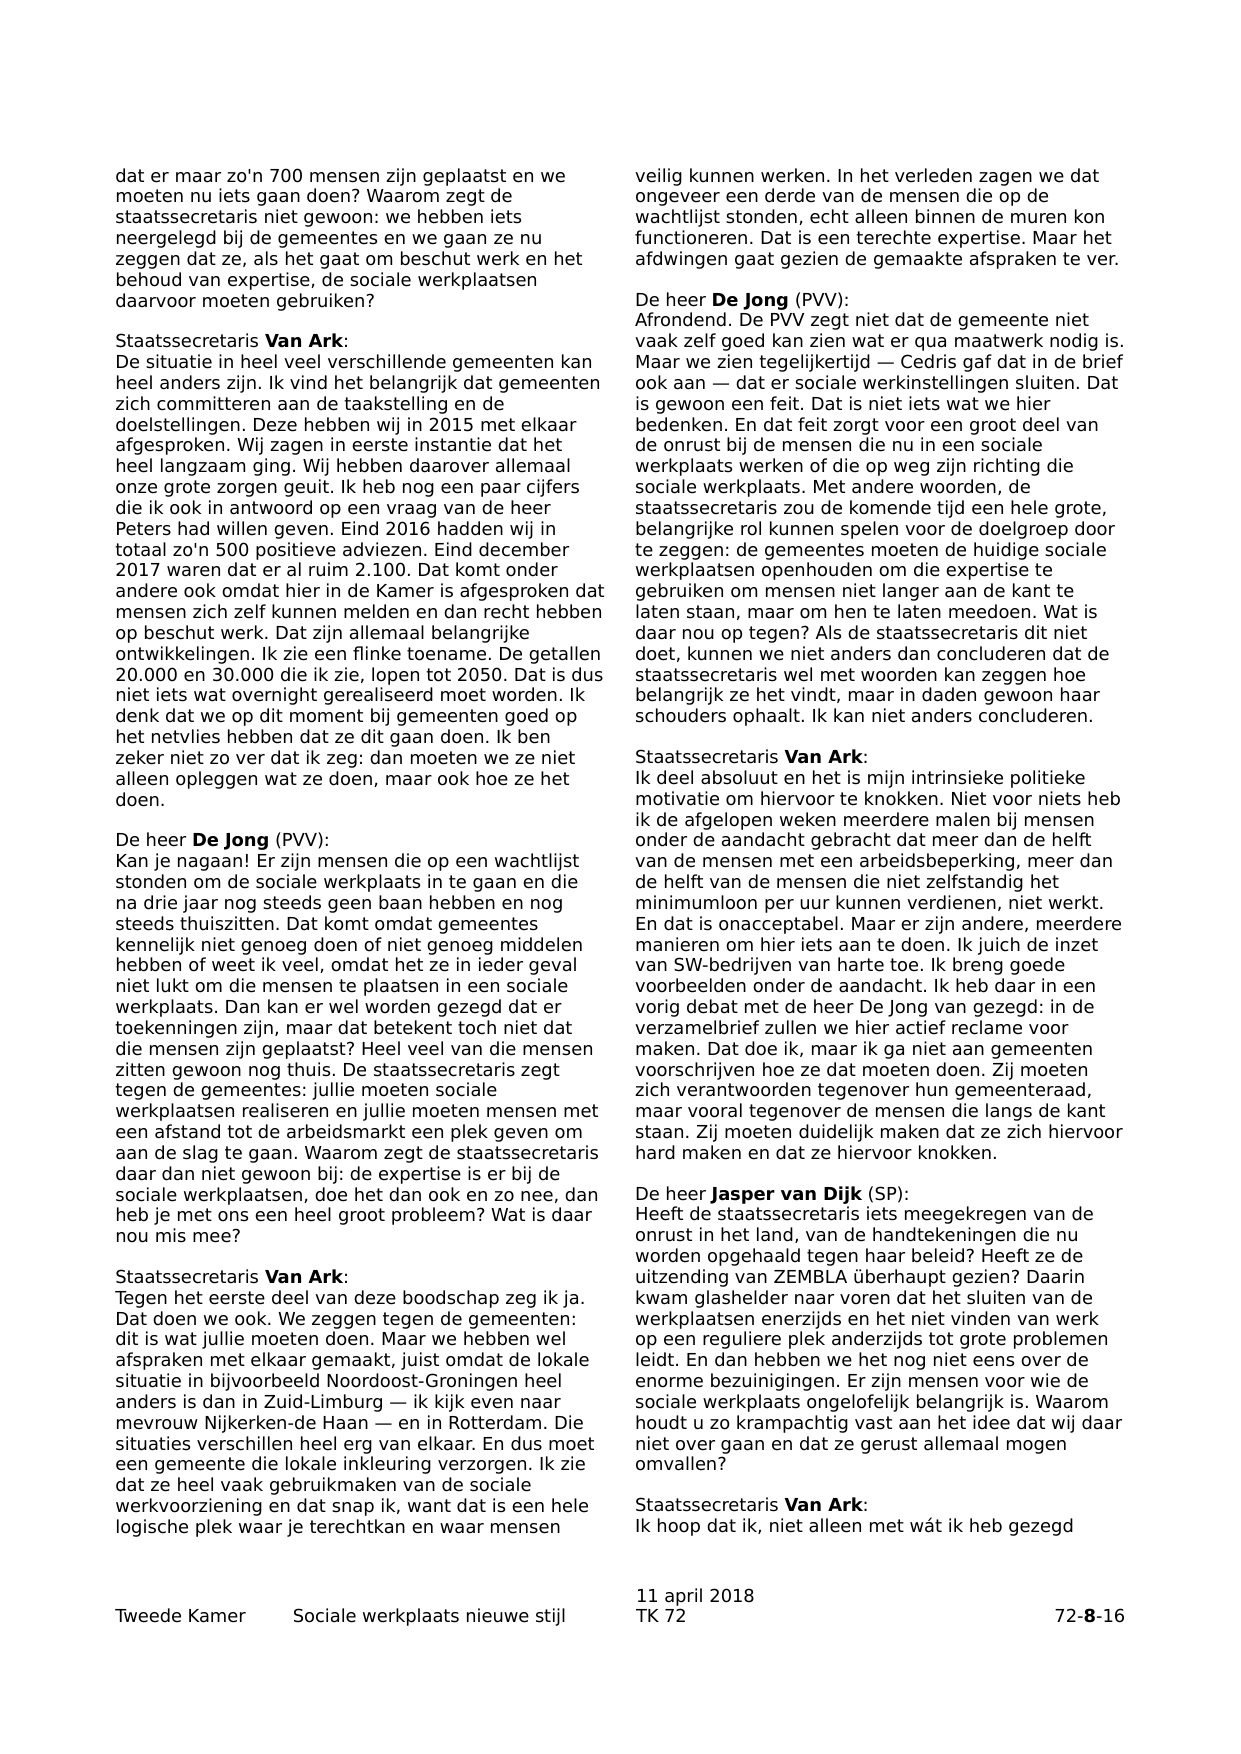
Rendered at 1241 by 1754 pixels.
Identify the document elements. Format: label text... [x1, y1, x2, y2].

text Tegen het eerste deel van deze boodschap zeg ik ja. Dat doen we ook. We zeggen tegen de gemeenten: dit is wat jullie moeten doen. Maar we hebben wel afspraken met elkaar gemaakt, juist omdat de lokale situatie in bijvoorbeeld Noordoost-Groningen heel anders is dan in Zuid-Limburg — ik kijk even naar mevrouw Nijkerken-de Haan — en in Rotterdam. Die situaties verschillen heel erg van elkaar. En dus moet een gemeente die lokale inkleuring verzorgen. Ik zie dat ze heel vaak gebruikmaken van de sociale werkvoorziening en dat snap ik, want dat is een hele logische plek waar je terechtkan en waar mensen [115, 1287, 605, 1537]
text De heer De Jong (PVV): [115, 830, 605, 851]
text De heer Jasper van Dijk (SP): [635, 1183, 1125, 1204]
text Staatssecretaris Van Ark: [115, 1267, 605, 1287]
text Staatssecretaris Van Ark: [115, 331, 605, 352]
text Heeft de staatssecretaris iets meegekregen van de onrust in het land, van de handtekeningen die nu worden opgehaald tegen haar beleid? Heeft ze de uitzending van ZEMBLA überhaupt gezien? Daarin kwam glashelder naar voren dat het sluiten van de werkplaatsen enerzijds en het niet vinden van werk op een reguliere plek anderzijds tot grote problemen leidt. En dan hebben we het nog niet eens over de enorme bezuinigingen. Er zijn mensen voor wie de sociale werkplaats ongelofelijk belangrijk is. Waarom houdt u zo krampachtig vast aan het idee dat wij daar niet over gaan en dat ze gerust allemaal mogen omvallen? [635, 1204, 1125, 1475]
text dat er maar zo'n 700 mensen zijn geplaatst en we moeten nu iets gaan doen? Waarom zegt de staatssecretaris niet gewoon: we hebben iets neergelegd bij de gemeentes en we gaan ze nu zeggen dat ze, als het gaat om beschut werk en het behoud van expertise, de sociale werkplaatsen daarvoor moeten gebruiken? [115, 165, 605, 311]
text Staatssecretaris Van Ark: [635, 747, 1125, 768]
text Staatssecretaris Van Ark: [635, 1495, 1125, 1516]
text veilig kunnen werken. In het verleden zagen we dat ongeveer een derde van de mensen die op de wachtlijst stonden, echt alleen binnen de muren kon functioneren. Dat is een terechte expertise. Maar het afdwingen gaat gezien de gemaakte afspraken te ver. [635, 165, 1125, 269]
text Ik deel absoluut en het is mijn intrinsieke politieke motivatie om hiervoor te knokken. Niet voor niets heb ik de afgelopen weken meerdere malen bij mensen onder de aandacht gebracht dat meer dan de helft van de mensen met een arbeidsbeperking, meer dan de helft van de mensen die niet zelfstandig het minimumloon per uur kunnen verdienen, niet werkt. En dat is onacceptabel. Maar er zijn andere, meerdere manieren om hier iets aan te doen. Ik juich de inzet van SW-bedrijven van harte toe. Ik breng goede voorbeelden onder de aandacht. Ik heb daar in een vorig debat met de heer De Jong van gezegd: in de verzamelbrief zullen we hier actief reclame voor maken. Dat doe ik, maar ik ga niet aan gemeenten voorschrijven hoe ze dat moeten doen. Zij moeten zich verantwoorden tegenover hun gemeenteraad, maar vooral tegenover de mensen die langs de kant staan. Zij moeten duidelijk maken dat ze zich hiervoor hard maken en dat ze hiervoor knokken. [635, 768, 1125, 1163]
text Afrondend. De PVV zegt niet dat de gemeente niet vaak zelf goed kan zien wat er qua maatwerk nodig is. Maar we zien tegelijkertijd — Cedris gaf dat in de brief ook aan — dat er sociale werkinstellingen sluiten. Dat is gewoon een feit. Dat is niet iets wat we hier bedenken. En dat feit zorgt voor een groot deel van de onrust bij de mensen die nu in een sociale werkplaats werken of die op weg zijn richting die sociale werkplaats. Met andere woorden, de staatssecretaris zou de komende tijd een hele grote, belangrijke rol kunnen spelen voor de doelgroep door te zeggen: de gemeentes moeten de huidige sociale werkplaatsen openhouden om die expertise te gebruiken om mensen niet langer aan de kant te laten staan, maar om hen te laten meedoen. Wat is daar nou op tegen? Als de staatssecretaris dit niet doet, kunnen we niet anders dan concluderen dat de staatssecretaris wel met woorden kan zeggen hoe belangrijk ze het vindt, maar in daden gewoon haar schouders ophaalt. Ik kan niet anders concluderen. [635, 310, 1125, 727]
text Kan je nagaan! Er zijn mensen die op een wachtlijst stonden om de sociale werkplaats in te gaan en die na drie jaar nog steeds geen baan hebben en nog steeds thuiszitten. Dat komt omdat gemeentes kennelijk niet genoeg doen of niet genoeg middelen hebben of weet ik veel, omdat het ze in ieder geval niet lukt om die mensen te plaatsen in een sociale werkplaats. Dan kan er wel worden gezegd dat er toekenningen zijn, maar dat betekent toch niet dat die mensen zijn geplaatst? Heel veel van die mensen zitten gewoon nog thuis. De staatssecretaris zegt tegen de gemeentes: jullie moeten sociale werkplaatsen realiseren en jullie moeten mensen met een afstand tot de arbeidsmarkt een plek geven om aan de slag te gaan. Waarom zegt de staatssecretaris daar dan niet gewoon bij: de expertise is er bij de sociale werkplaatsen, doe het dan ook en zo nee, dan heb je met ons een heel groot probleem? Wat is daar nou mis mee? [115, 851, 605, 1247]
text De heer De Jong (PVV): [635, 289, 1125, 310]
text Ik hoop dat ik, niet alleen met wát ik heb gezegd [635, 1516, 1125, 1537]
text De situatie in heel veel verschillende gemeenten kan heel anders zijn. Ik vind het belangrijk dat gemeenten zich committeren aan de taakstelling en de doelstellingen. Deze hebben wij in 2015 met elkaar afgesproken. Wij zagen in eerste instantie dat het heel langzaam ging. Wij hebben daarover allemaal onze grote zorgen geuit. Ik heb nog een paar cijfers die ik ook in antwoord op een vraag van de heer Peters had willen geven. Eind 2016 hadden wij in totaal zo'n 500 positieve adviezen. Eind december 2017 waren dat er al ruim 2.100. Dat komt onder andere ook omdat hier in de Kamer is afgesproken dat mensen zich zelf kunnen melden en dan recht hebben op beschut werk. Dat zijn allemaal belangrijke ontwikkelingen. Ik zie een flinke toename. De getallen 20.000 en 30.000 die ik zie, lopen tot 2050. Dat is dus niet iets wat overnight gerealiseerd moet worden. Ik denk dat we op dit moment bij gemeenten goed op het netvlies hebben dat ze dit gaan doen. Ik ben zeker niet zo ver dat ik zeg: dan moeten we ze niet alleen opleggen wat ze doen, maar ook hoe ze het doen. [115, 352, 605, 810]
